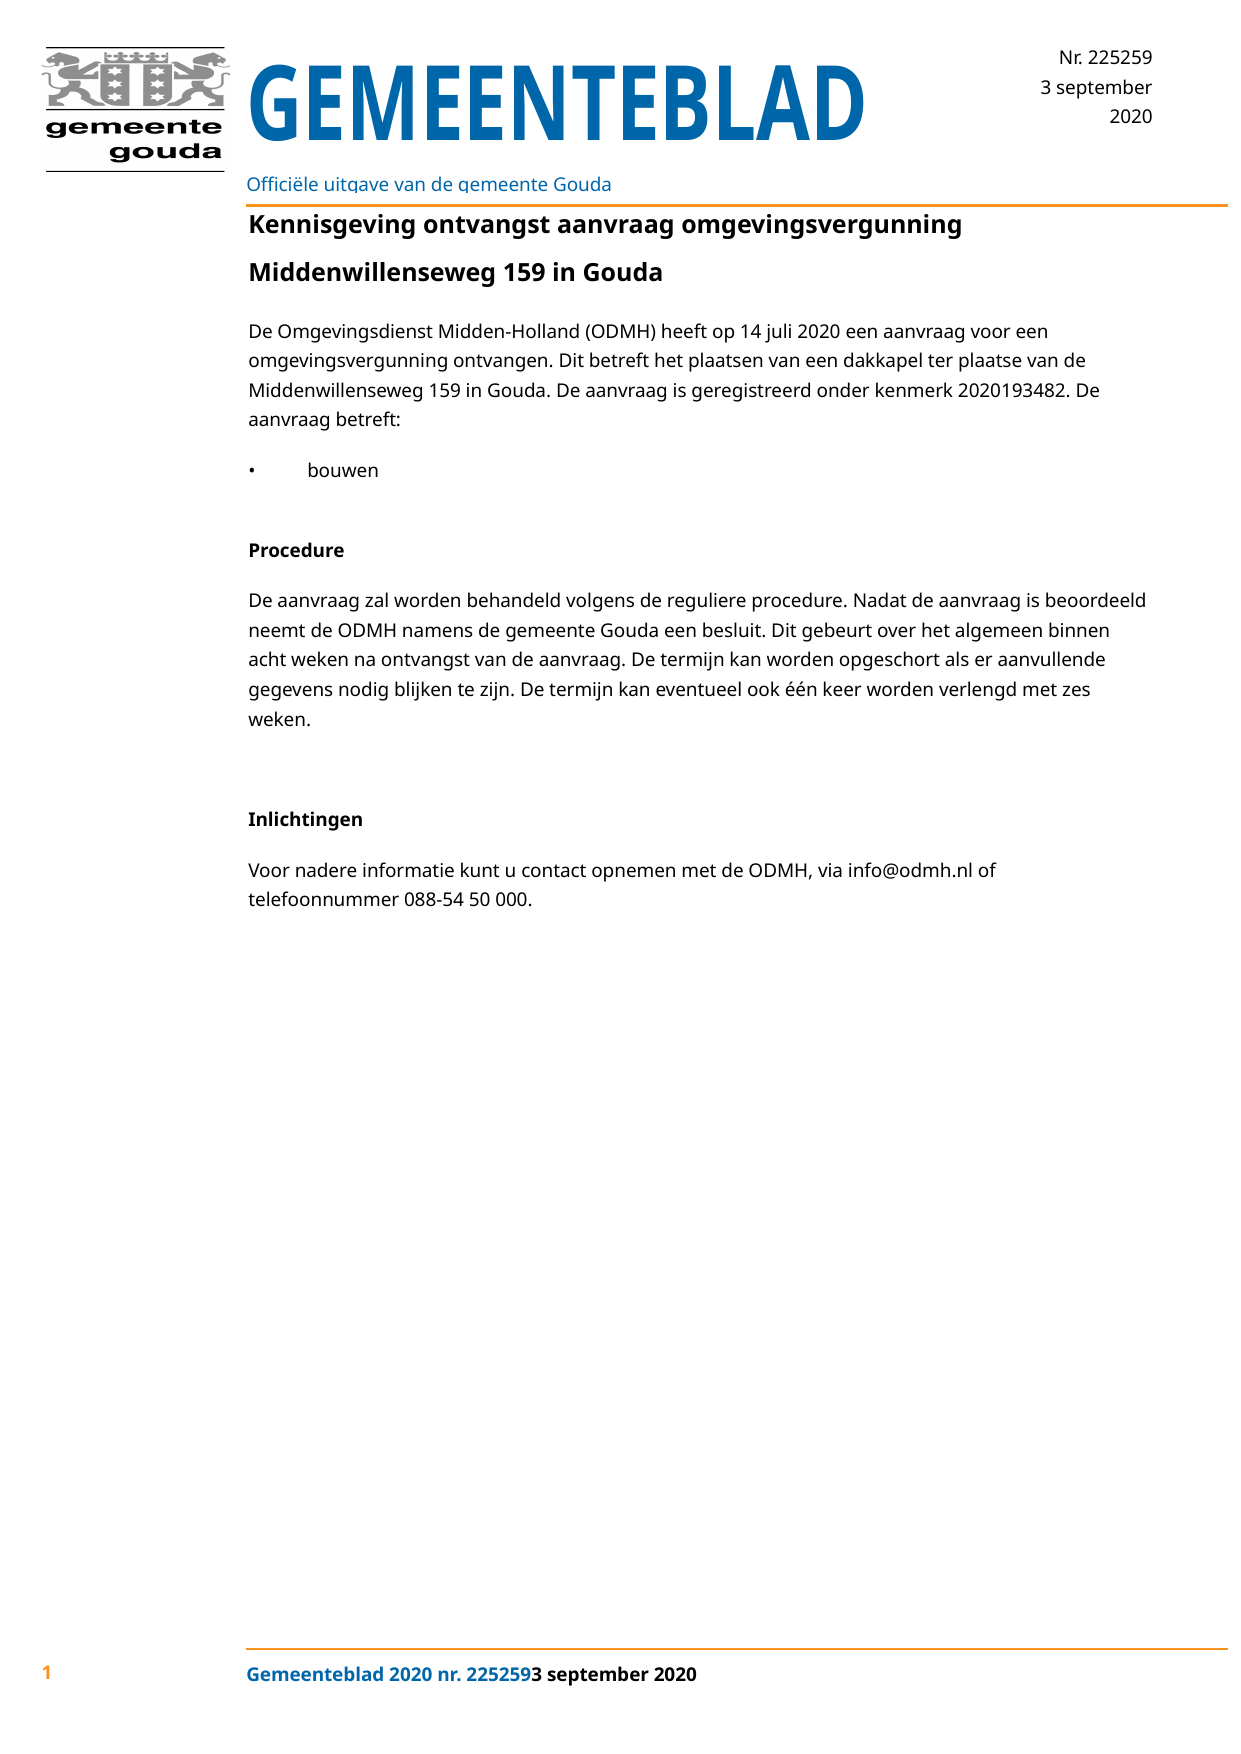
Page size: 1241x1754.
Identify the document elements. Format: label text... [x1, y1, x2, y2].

text De aanvraag zal worden behandeld volgens de reguliere procedure. Nadat de aanvraag is beoordeeld neemt de ODMH namens de gemeente Gouda een besluit. Dit gebeurt over het algemeen binnen acht weken na ontvangst van de aanvraag. De termijn kan worden opgeschort als er aanvullende gegevens nodig blijken te zijn. De termijn kan eventueel ook één keer worden verlengd met zes weken. [248, 587, 1152, 732]
text Kennisgeving ontvangst aanvraag omgevingsvergunning Middenwillenseweg 159 in Gouda [248, 207, 1152, 288]
picture [41, 47, 231, 172]
text Procedure [248, 537, 1152, 563]
text De Omgevingsdienst Midden-Holland (ODMH) heeft op 14 juli 2020 een aanvraag voor een omgevingsvergunning ontvangen. Dit betreft het plaatsen van een dakkapel ter plaatse van de Middenwillenseweg 159 in Gouda. De aanvraag is geregistreerd onder kenmerk 2020193482. De aanvraag betreft: [248, 318, 1152, 432]
list bouwen [248, 457, 1152, 483]
text Voor nadere informatie kunt u contact opnemen met de ODMH, via info@odmh.nl of telefoonnummer 088-54 50 000. [248, 857, 1152, 912]
text Inlichtingen [248, 807, 1152, 832]
